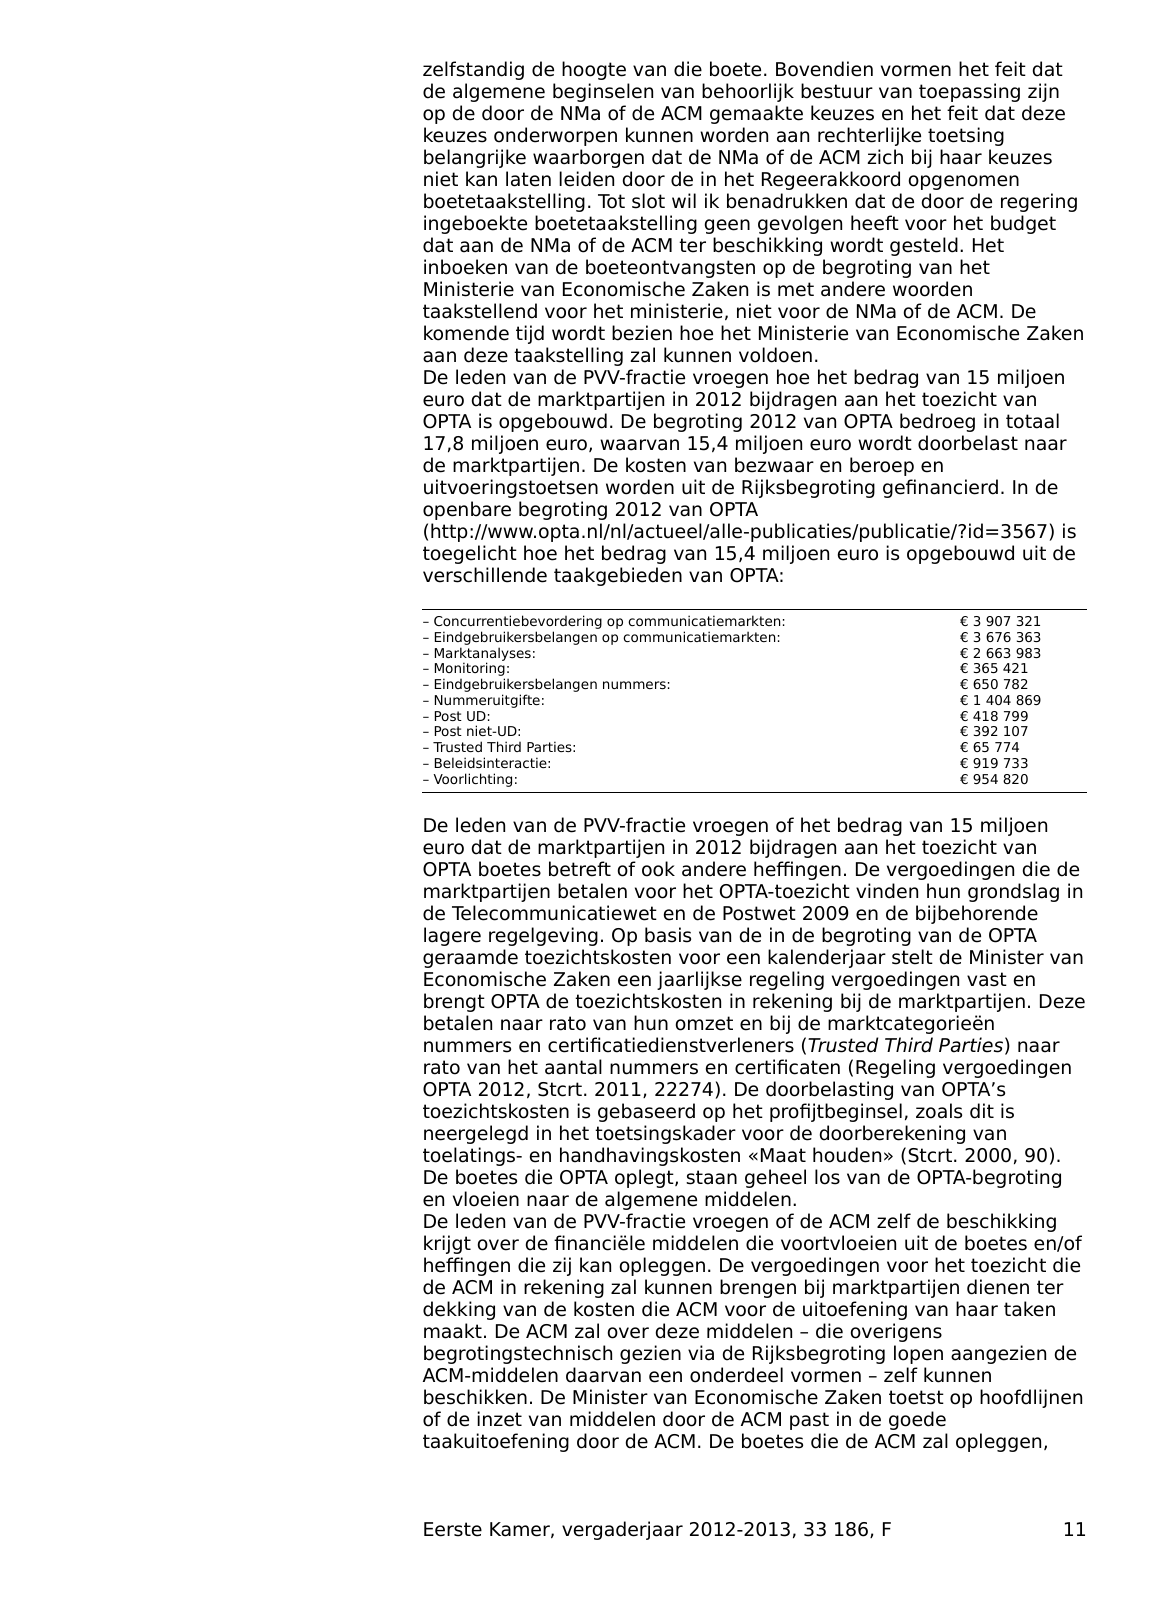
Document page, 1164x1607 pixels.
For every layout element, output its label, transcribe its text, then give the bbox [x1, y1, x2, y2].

table_cell € 365 421 [954, 661, 1087, 677]
table_cell – Monitoring: [422, 661, 954, 677]
table_header – Concurrentiebevordering op communicatiemarkten: [422, 610, 954, 630]
table_header € 3 907 321 [954, 610, 1087, 630]
table_cell € 954 820 [954, 771, 1087, 792]
table_cell € 3 676 363 [954, 630, 1087, 646]
text De leden van de PVV-fractie vroegen hoe het bedrag van 15 miljoen euro dat de marktpartijen in 2012 bijdragen aan het toezicht van OPTA is opgebouwd. De begroting 2012 van OPTA bedroeg in totaal 17,8 miljoen euro, waarvan 15,4 miljoen euro wordt doorbelast naar de marktpartijen. De kosten van bezwaar en beroep en uitvoeringstoetsen worden uit de Rijksbegroting gefinancierd. In de openbare begroting 2012 van OPTA (http://www.opta.nl/nl/actueel/alle-publicaties/publicatie/?id=3567) is toegelicht hoe het bedrag van 15,4 miljoen euro is opgebouwd uit de verschillende taakgebieden van OPTA: [422, 367, 1087, 587]
table_cell – Beleidsinteractie: [422, 756, 954, 771]
table_cell – Eindgebruikersbelangen nummers: [422, 677, 954, 693]
table_cell € 1 404 869 [954, 693, 1087, 708]
table_cell – Trusted Third Parties: [422, 740, 954, 756]
text De leden van de PVV-fractie vroegen of het bedrag van 15 miljoen euro dat de marktpartijen in 2012 bijdragen aan het toezicht van OPTA boetes betreft of ook andere heffingen. De vergoedingen die de marktpartijen betalen voor het OPTA-toezicht vinden hun grondslag in de Telecommunicatiewet en de Postwet 2009 en de bijbehorende lagere regelgeving. Op basis van de in de begroting van de OPTA geraamde toezichtskosten voor een kalenderjaar stelt de Minister van Economische Zaken een jaarlijkse regeling vergoedingen vast en brengt OPTA de toezichtskosten in rekening bij de marktpartijen. Deze betalen naar rato van hun omzet en bij de marktcategorieën nummers en certificatiedienstverleners (Trusted Third Parties) naar rato van het aantal nummers en certificaten (Regeling vergoedingen OPTA 2012, Stcrt. 2011, 22274). De doorbelasting van OPTA’s toezichtskosten is gebaseerd op het profijtbeginsel, zoals dit is neergelegd in het toetsingskader voor de doorberekening van toelatings- en handhavingskosten «Maat houden» (Stcrt. 2000, 90). De boetes die OPTA oplegt, staan geheel los van de OPTA-begroting en vloeien naar de algemene middelen. [422, 815, 1087, 1211]
table_cell – Eindgebruikersbelangen op communicatiemarkten: [422, 630, 954, 646]
table_cell € 65 774 [954, 740, 1087, 756]
table_cell – Voorlichting: [422, 771, 954, 792]
table_cell € 2 663 983 [954, 646, 1087, 661]
table_cell – Post niet-UD: [422, 724, 954, 740]
table_cell € 418 799 [954, 709, 1087, 724]
text De leden van de PVV-fractie vroegen of de ACM zelf de beschikking krijgt over de financiële middelen die voortvloeien uit de boetes en/of heffingen die zij kan opleggen. De vergoedingen voor het toezicht die de ACM in rekening zal kunnen brengen bij marktpartijen dienen ter dekking van de kosten die ACM voor de uitoefening van haar taken maakt. De ACM zal over deze middelen – die overigens begrotingstechnisch gezien via de Rijksbegroting lopen aangezien de ACM-middelen daarvan een onderdeel vormen – zelf kunnen beschikken. De Minister van Economische Zaken toetst op hoofdlijnen of de inzet van middelen door de ACM past in de goede taakuitoefening door de ACM. De boetes die de ACM zal opleggen, [422, 1211, 1087, 1452]
table_cell – Post UD: [422, 709, 954, 724]
table_cell – Marktanalyses: [422, 646, 954, 661]
table_cell € 392 107 [954, 724, 1087, 740]
table_cell € 919 733 [954, 756, 1087, 771]
table_cell € 650 782 [954, 677, 1087, 693]
text zelfstandig de hoogte van die boete. Bovendien vormen het feit dat de algemene beginselen van behoorlijk bestuur van toepassing zijn op de door de NMa of de ACM gemaakte keuzes en het feit dat deze keuzes onderworpen kunnen worden aan rechterlijke toetsing belangrijke waarborgen dat de NMa of de ACM zich bij haar keuzes niet kan laten leiden door de in het Regeerakkoord opgenomen boetetaakstelling. Tot slot wil ik benadrukken dat de door de regering ingeboekte boetetaakstelling geen gevolgen heeft voor het budget dat aan de NMa of de ACM ter beschikking wordt gesteld. Het inboeken van de boeteontvangsten op de begroting van het Ministerie van Economische Zaken is met andere woorden taakstellend voor het ministerie, niet voor de NMa of de ACM. De komende tijd wordt bezien hoe het Ministerie van Economische Zaken aan deze taakstelling zal kunnen voldoen. [422, 59, 1087, 367]
table_cell – Nummeruitgifte: [422, 693, 954, 708]
